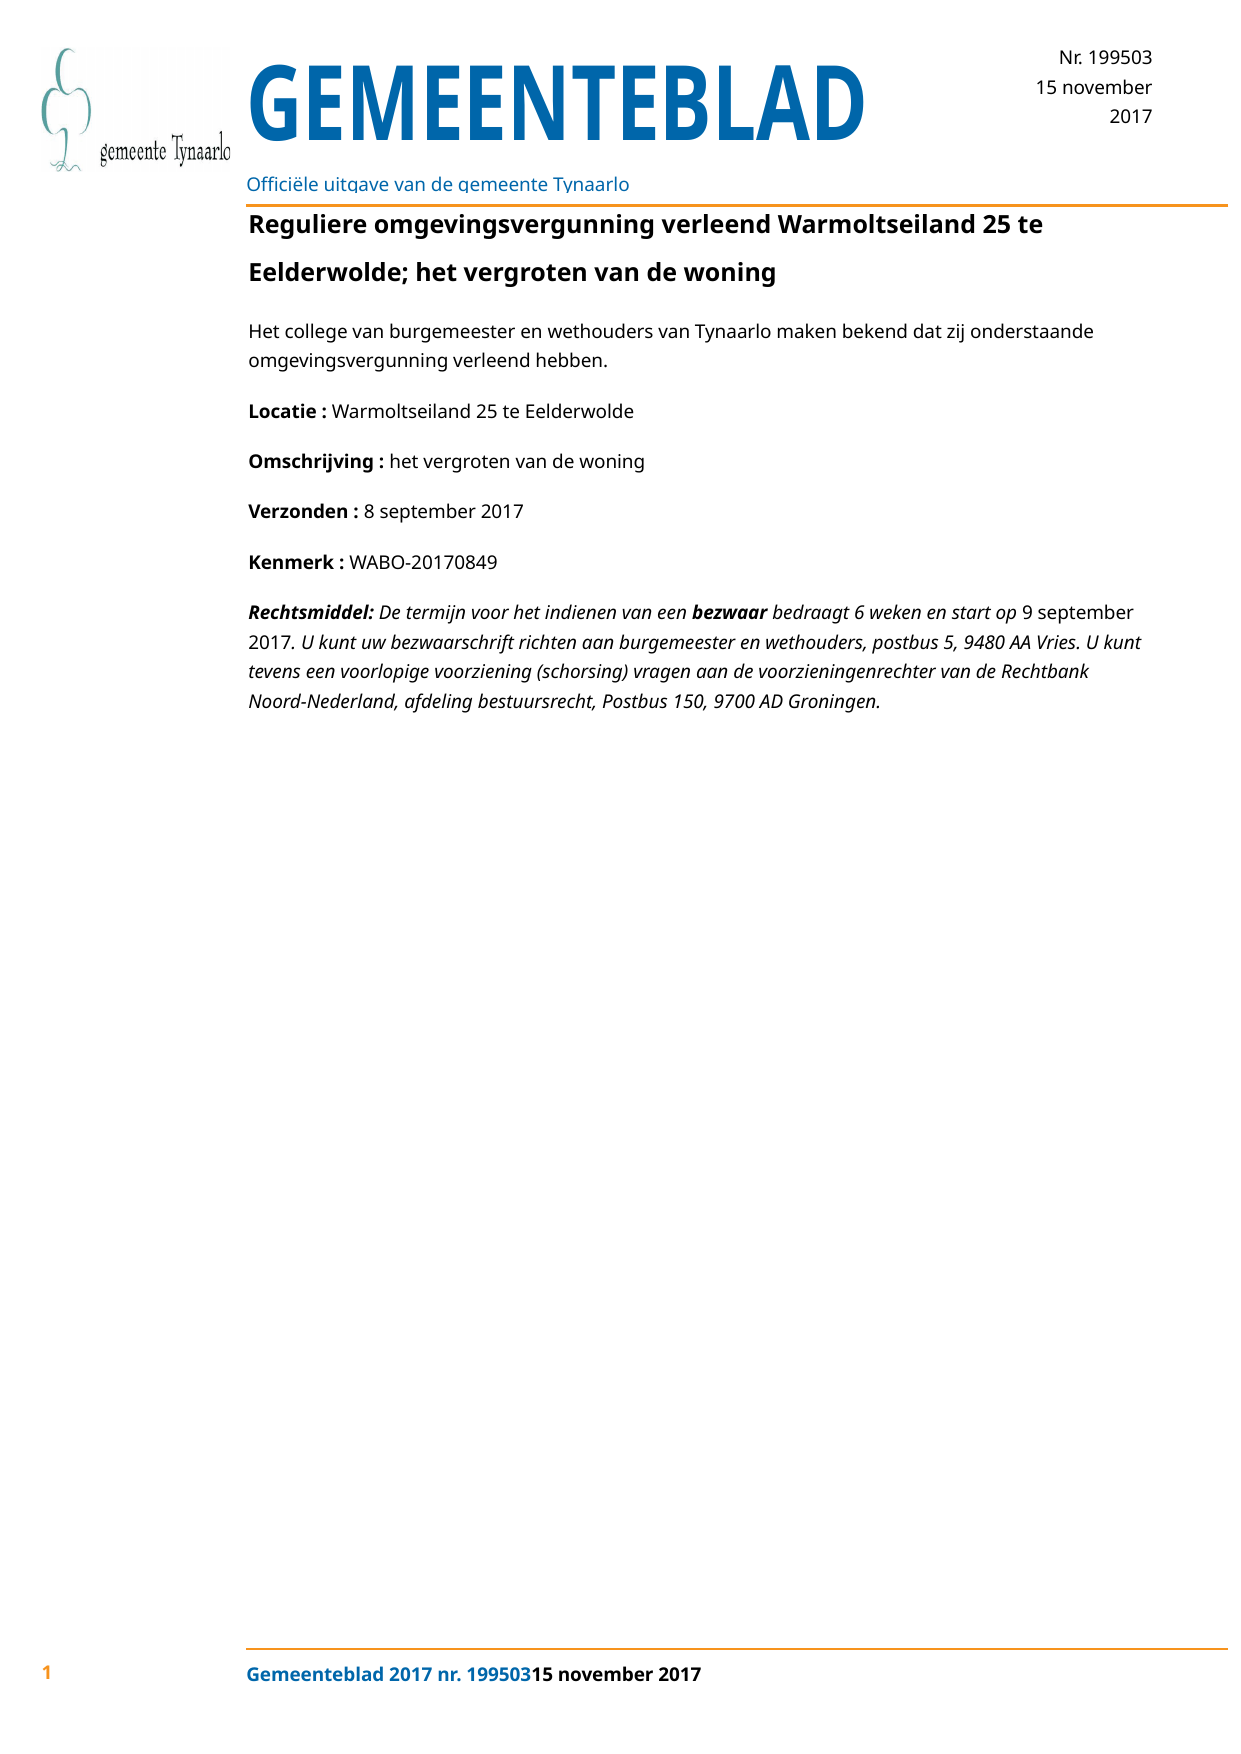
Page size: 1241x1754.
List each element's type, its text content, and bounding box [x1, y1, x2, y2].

text Kenmerk : WABO-20170849 [248, 549, 1152, 575]
text Locatie : Warmoltseiland 25 te Eelderwolde [248, 398, 1152, 424]
picture [41, 47, 231, 172]
text Verzonden : 8 september 2017 [248, 499, 1152, 524]
text Reguliere omgevingsvergunning verleend Warmoltseiland 25 te Eelderwolde; het vergroten van de woning [248, 207, 1152, 288]
text Het college van burgemeester en wethouders van Tynaarlo maken bekend dat zij onderstaande omgevingsvergunning verleend hebben. [248, 318, 1152, 373]
text Omschrijving : het vergroten van de woning [248, 448, 1152, 474]
text Rechtsmiddel: De termijn voor het indienen van een bezwaar bedraagt 6 weken en start op 9 september 2017. U kunt uw bezwaarschrift richten aan burgemeester en wethouders, postbus 5, 9480 AA Vries. U kunt tevens een voorlopige voorziening (schorsing) vragen aan de voorzieningenrechter van de Rechtbank Noord-Nederland, afdeling bestuursrecht, Postbus 150, 9700 AD Groningen. [248, 599, 1152, 714]
